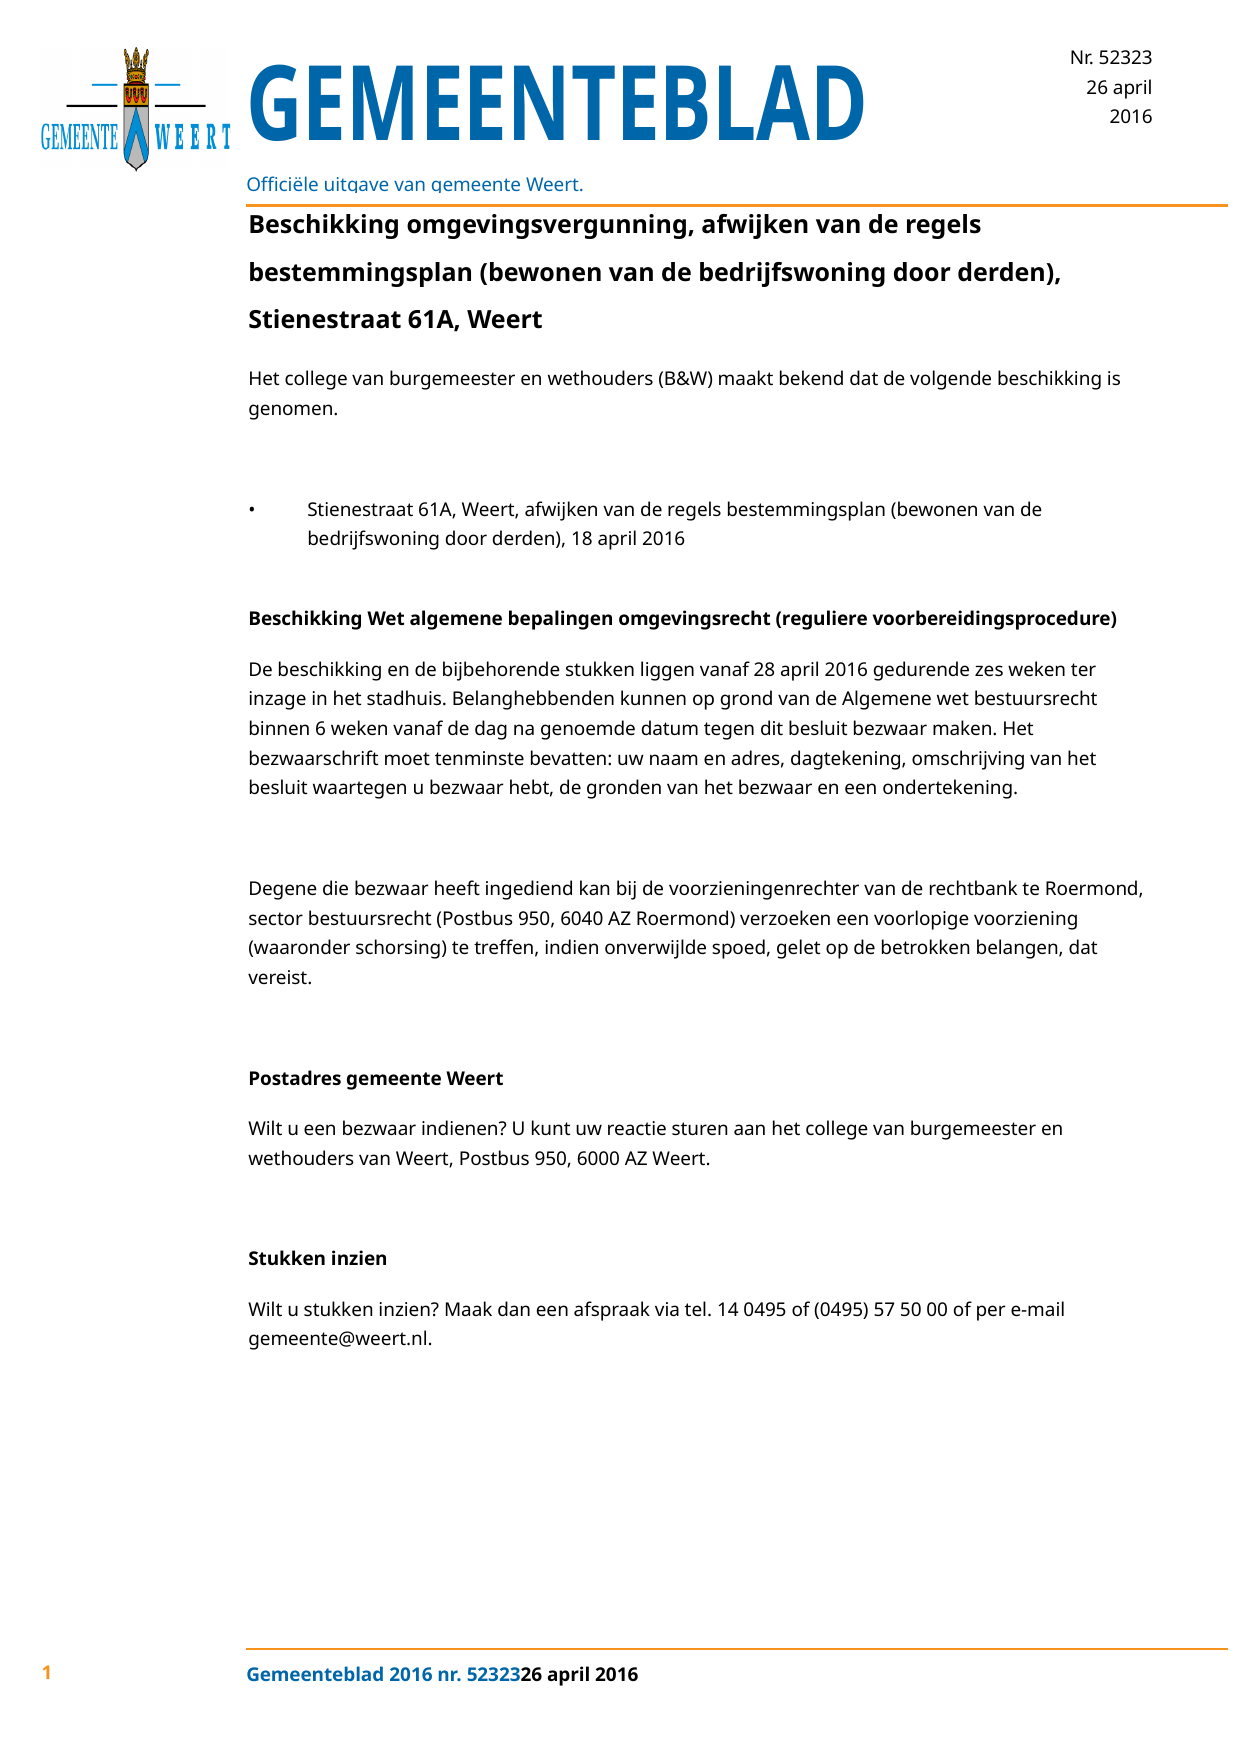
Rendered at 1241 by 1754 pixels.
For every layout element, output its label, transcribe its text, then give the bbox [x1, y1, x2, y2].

text Stukken inzien [248, 1246, 1152, 1271]
text Degene die bezwaar heeft ingediend kan bij de voorzieningenrechter van de rechtbank te Roermond, sector bestuursrecht (Postbus 950, 6040 AZ Roermond) verzoeken een voorlopige voorziening (waaronder schorsing) te treffen, indien onverwijlde spoed, gelet op de betrokken belangen, dat vereist. [248, 875, 1152, 989]
text Postadres gemeente Weert [248, 1065, 1152, 1090]
text Beschikking Wet algemene bepalingen omgevingsrecht (reguliere voorbereidingsprocedure) [248, 606, 1152, 631]
picture [41, 47, 231, 172]
text Het college van burgemeester en wethouders (B&W) maakt bekend dat de volgende beschikking is genomen. [248, 366, 1152, 421]
text Beschikking omgevingsvergunning, afwijken van de regels bestemmingsplan (bewonen van de bedrijfswoning door derden), Stienestraat 61A, Weert [248, 207, 1152, 336]
list Stienestraat 61A, Weert, afwijken van de regels bestemmingsplan (bewonen van de bedrijfswoning door derden), 18 april 2016 [248, 496, 1152, 551]
text Wilt u een bezwaar indienen? U kunt uw reactie sturen aan het college van burgemeester en wethouders van Weert, Postbus 950, 6000 AZ Weert. [248, 1115, 1152, 1170]
text De beschikking en de bijbehorende stukken liggen vanaf 28 april 2016 gedurende zes weken ter inzage in het stadhuis. Belanghebbenden kunnen op grond van de Algemene wet bestuursrecht binnen 6 weken vanaf de dag na genoemde datum tegen dit besluit bezwaar maken. Het bezwaarschrift moet tenminste bevatten: uw naam en adres, dagtekening, omschrijving van het besluit waartegen u bezwaar hebt, de gronden van het bezwaar en een ondertekening. [248, 656, 1152, 800]
text Wilt u stukken inzien? Maak dan een afspraak via tel. 14 0495 of (0495) 57 50 00 of per e-mail gemeente@weert.nl. [248, 1296, 1152, 1351]
